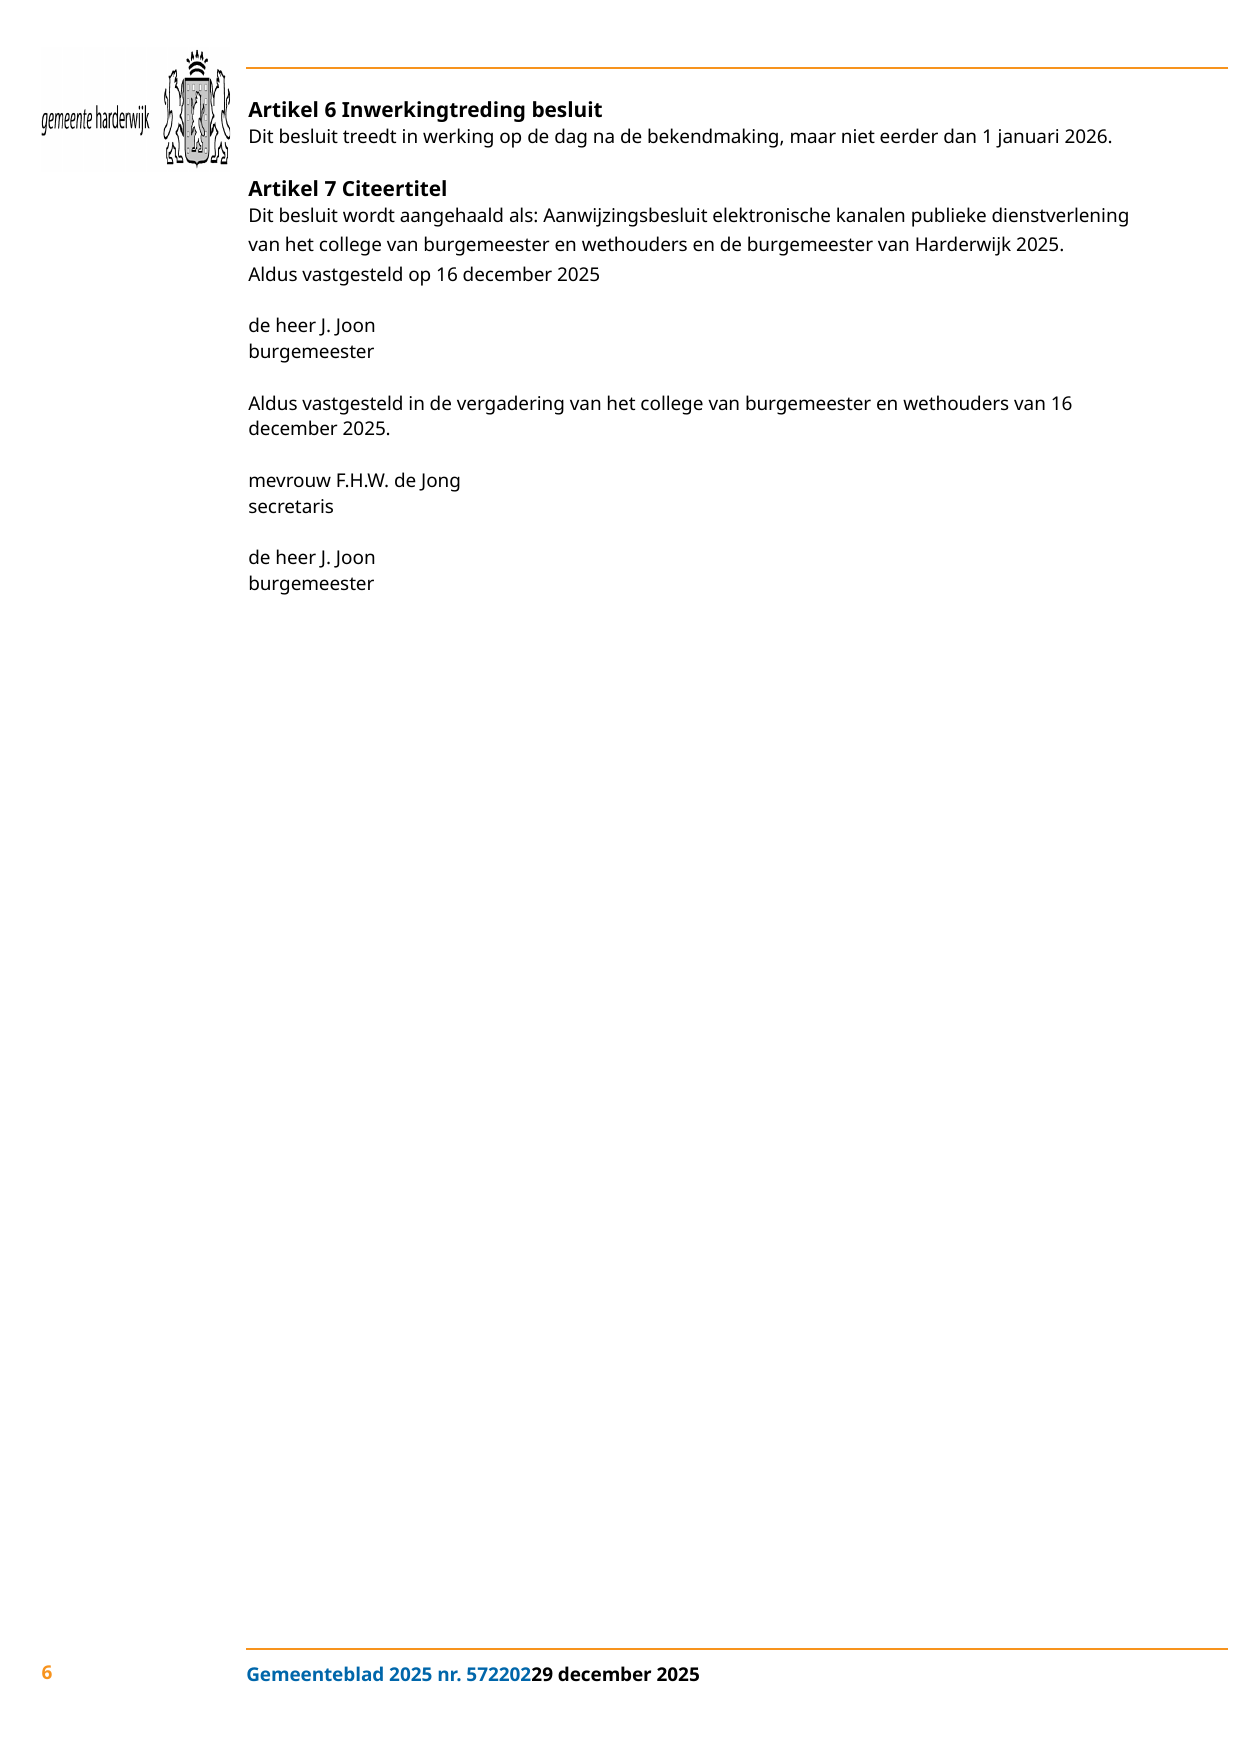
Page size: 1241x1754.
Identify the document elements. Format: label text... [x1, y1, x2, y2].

text de heer J. Joon [248, 313, 1152, 338]
text secretaris [248, 493, 1152, 518]
text Artikel 6 Inwerkingtreding besluit [248, 95, 1152, 123]
text Artikel 7 Citeertitel [248, 174, 1152, 202]
text mevrouw F.H.W. de Jong [248, 467, 1152, 493]
picture [41, 47, 231, 172]
text Dit besluit treedt in werking op de dag na de bekendmaking, maar niet eerder dan 1 januari 2026. [248, 123, 1152, 149]
text Dit besluit wordt aangehaald als: Aanwijzingsbesluit elektronische kanalen publieke dienstverlening van het college van burgemeester en wethouders en de burgemeester van Harderwijk 2025. [248, 202, 1152, 257]
text Aldus vastgesteld in de vergadering van het college van burgemeester en wethouders van 16 december 2025. [248, 390, 1152, 441]
text burgemeester [248, 338, 1152, 364]
text burgemeester [248, 570, 1152, 596]
text Aldus vastgesteld op 16 december 2025 [248, 261, 1152, 287]
text de heer J. Joon [248, 544, 1152, 570]
